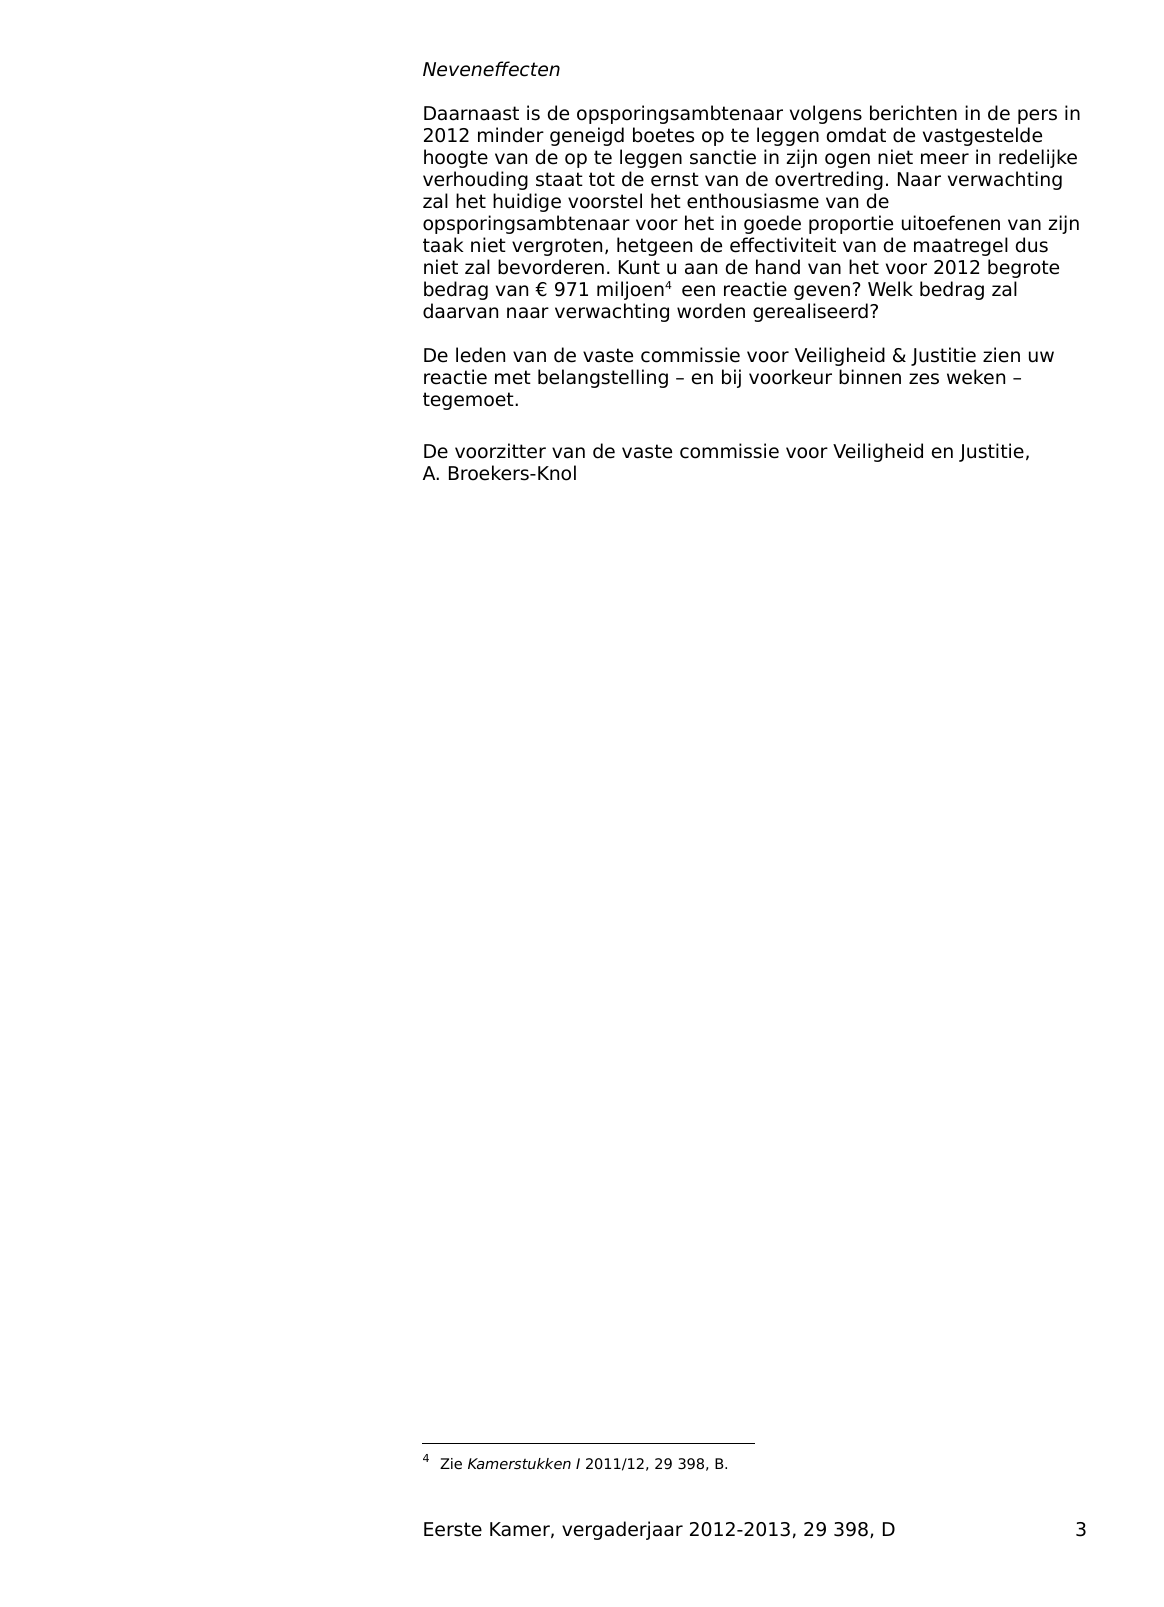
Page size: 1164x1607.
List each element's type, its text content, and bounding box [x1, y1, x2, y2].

subtitle Neveneffecten [422, 59, 1087, 81]
text Daarnaast is de opsporingsambtenaar volgens berichten in de pers in 2012 minder geneigd boetes op te leggen omdat de vastgestelde hoogte van de op te leggen sanctie in zijn ogen niet meer in redelijke verhouding staat tot de ernst van de overtreding. Naar verwachting zal het huidige voorstel het enthousiasme van de opsporingsambtenaar voor het in goede proportie uitoefenen van zijn taak niet vergroten, hetgeen de effectiviteit van de maatregel dus niet zal bevorderen. Kunt u aan de hand van het voor 2012 begrote bedrag van € 971 miljoen een reactie geven? Welk bedrag zal daarvan naar verwachting worden gerealiseerd? [422, 103, 1087, 323]
text Zie Kamerstukken I 2011/12, 29 398, B. [422, 1452, 1087, 1474]
text De leden van de vaste commissie voor Veiligheid & Justitie zien uw reactie met belangstelling – en bij voorkeur binnen zes weken – tegemoet. [422, 345, 1087, 411]
text De voorzitter van de vaste commissie voor Veiligheid en Justitie, A. Broekers-Knol [422, 441, 1087, 485]
